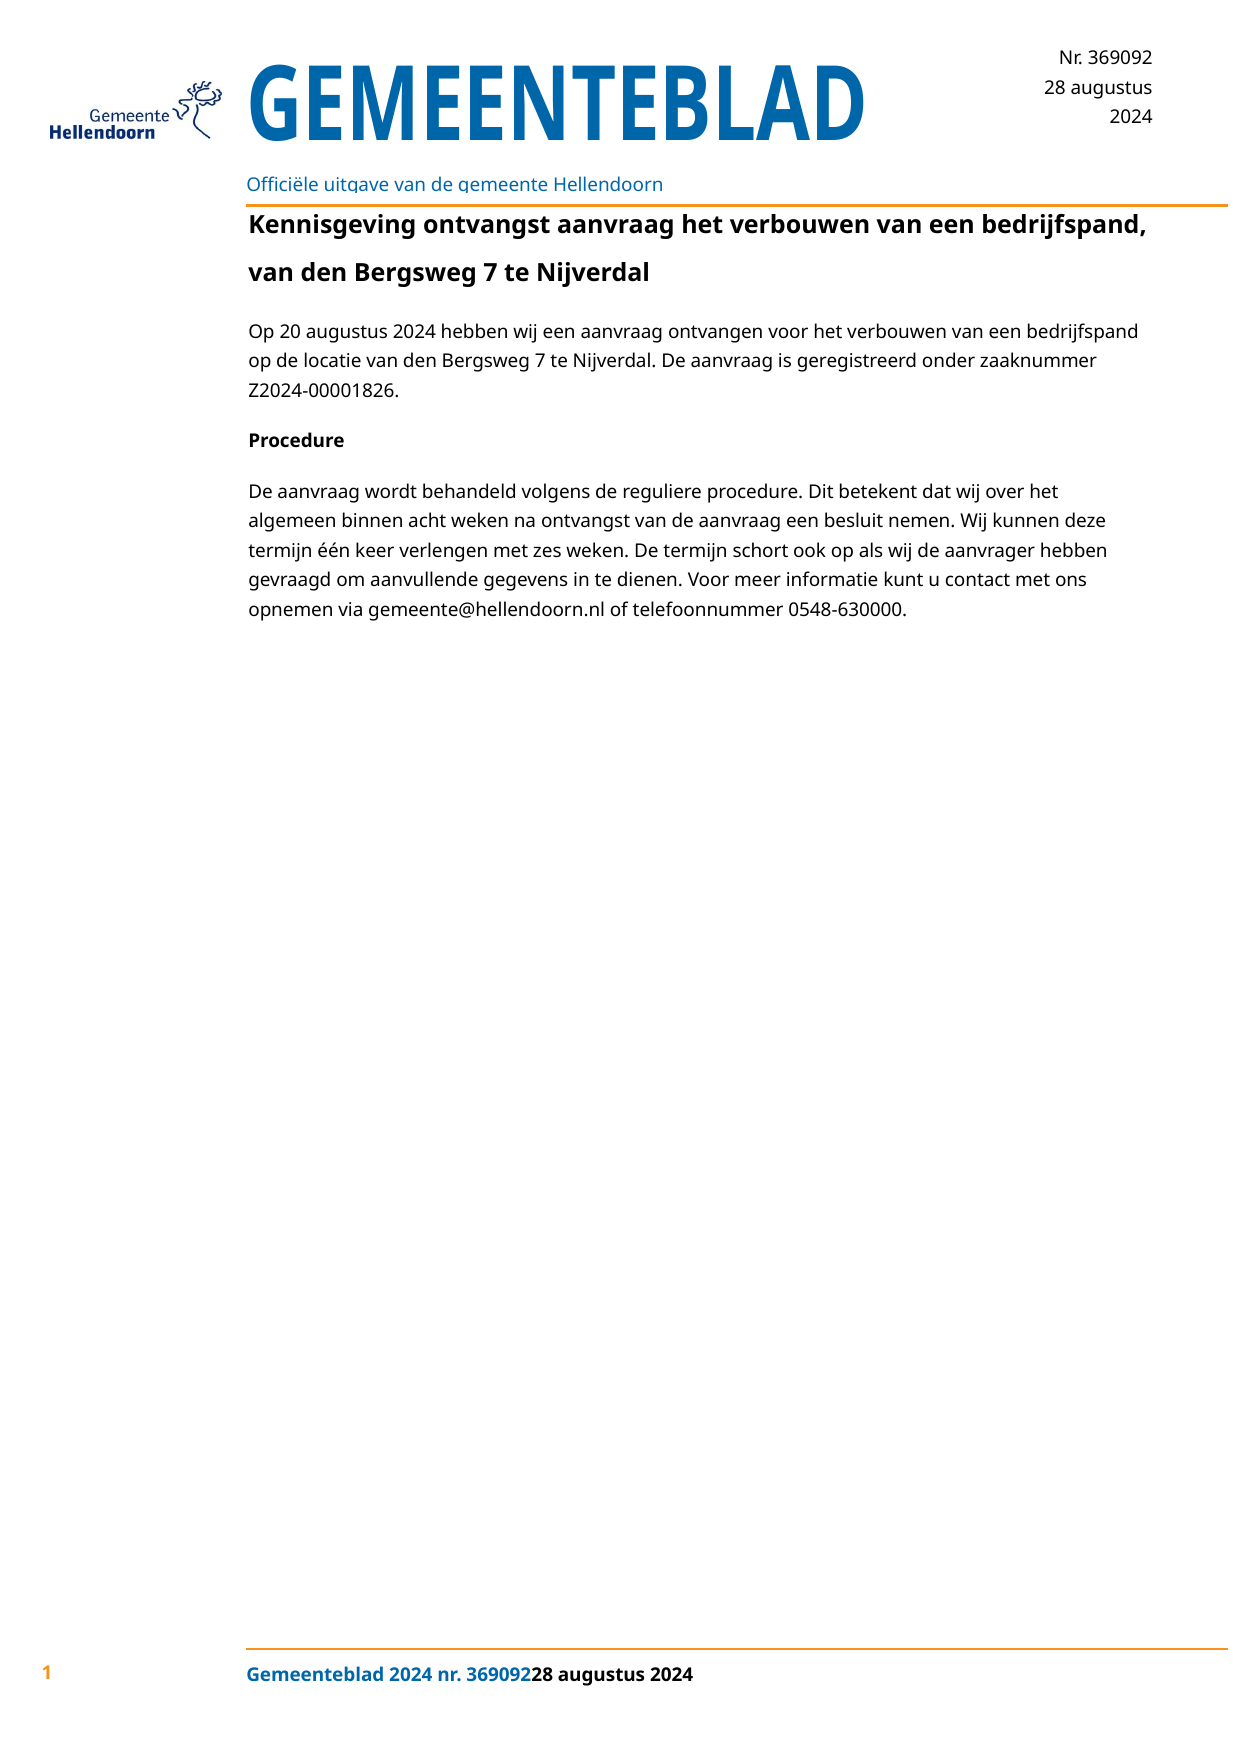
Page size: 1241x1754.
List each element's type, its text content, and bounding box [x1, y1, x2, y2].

picture [41, 47, 231, 172]
text Kennisgeving ontvangst aanvraag het verbouwen van een bedrijfspand, van den Bergsweg 7 te Nijverdal [248, 207, 1152, 288]
text Procedure [248, 427, 1152, 453]
text De aanvraag wordt behandeld volgens de reguliere procedure. Dit betekent dat wij over het algemeen binnen acht weken na ontvangst van de aanvraag een besluit nemen. Wij kunnen deze termijn één keer verlengen met zes weken. De termijn schort ook op als wij de aanvrager hebben gevraagd om aanvullende gegevens in te dienen. Voor meer informatie kunt u contact met ons opnemen via gemeente@hellendoorn.nl of telefoonnummer 0548-630000. [248, 478, 1152, 622]
text Op 20 augustus 2024 hebben wij een aanvraag ontvangen voor het verbouwen van een bedrijfspand op de locatie van den Bergsweg 7 te Nijverdal. De aanvraag is geregistreerd onder zaaknummer Z2024-00001826. [248, 318, 1152, 403]
